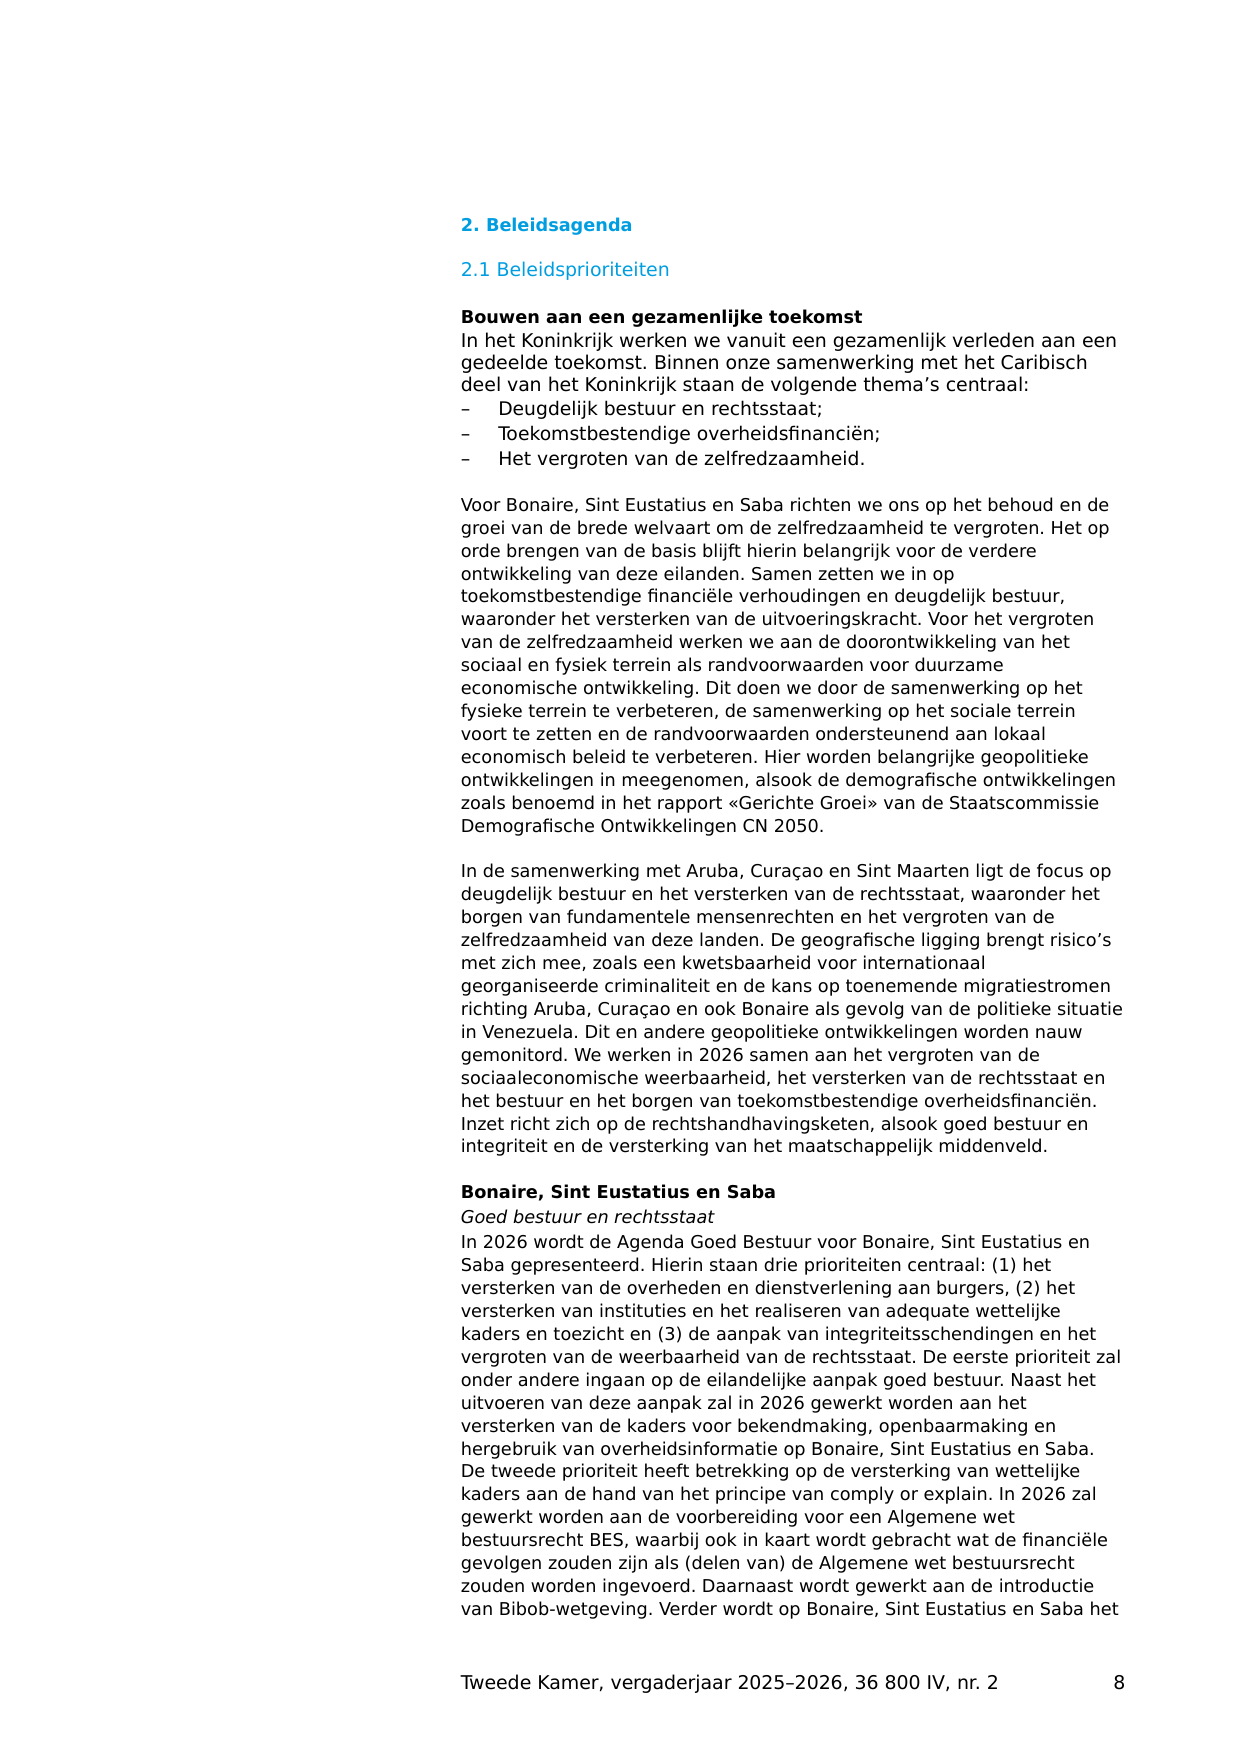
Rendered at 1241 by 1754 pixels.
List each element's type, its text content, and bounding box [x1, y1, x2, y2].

title 2. Beleidsagenda [461, 213, 1125, 236]
text Bonaire, Sint Eustatius en Saba [461, 1180, 1125, 1203]
list Deugdelijk bestuur en rechtsstaat; [461, 396, 1125, 421]
text Voor Bonaire, Sint Eustatius en Saba richten we ons op het behoud en de groei van de brede welvaart om de zelfredzaamheid te vergroten. Het op orde brengen van de basis blijft hierin belangrijk voor de verdere ontwikkeling van deze eilanden. Samen zetten we in op toekomstbestendige financiële verhoudingen en deugdelĳk bestuur, waaronder het versterken van de uitvoeringskracht. Voor het vergroten van de zelfredzaamheid werken we aan de doorontwikkeling van het sociaal en fysiek terrein als randvoorwaarden voor duurzame economische ontwikkeling. Dit doen we door de samenwerking op het fysieke terrein te verbeteren, de samenwerking op het sociale terrein voort te zetten en de randvoorwaarden ondersteunend aan lokaal economisch beleid te verbeteren. Hier worden belangrijke geopolitieke ontwikkelingen in meegenomen, alsook de demografische ontwikkelingen zoals benoemd in het rapport «Gerichte Groei» van de Staatscommissie Demografische Ontwikkelingen CN 2050. [461, 493, 1125, 837]
title 2.1 Beleidsprioriteiten [461, 259, 1125, 281]
text In het Koninkrĳk werken we vanuit een gezamenlĳk verleden aan een gedeelde toekomst. Binnen onze samenwerking met het Caribisch deel van het Koninkrĳk staan de volgende thema’s centraal: [461, 330, 1125, 396]
text In 2026 wordt de Agenda Goed Bestuur voor Bonaire, Sint Eustatius en Saba gepresenteerd. Hierin staan drie prioriteiten centraal: (1) het versterken van de overheden en dienstverlening aan burgers, (2) het versterken van instituties en het realiseren van adequate wettelijke kaders en toezicht en (3) de aanpak van integriteitsschendingen en het vergroten van de weerbaarheid van de rechtsstaat. De eerste prioriteit zal onder andere ingaan op de eilandelijke aanpak goed bestuur. Naast het uitvoeren van deze aanpak zal in 2026 gewerkt worden aan het versterken van de kaders voor bekendmaking, openbaarmaking en hergebruik van overheidsinformatie op Bonaire, Sint Eustatius en Saba. De tweede prioriteit heeft betrekking op de versterking van wettelijke kaders aan de hand van het principe van comply or explain. In 2026 zal gewerkt worden aan de voorbereiding voor een Algemene wet bestuursrecht BES, waarbij ook in kaart wordt gebracht wat de financiële gevolgen zouden zijn als (delen van) de Algemene wet bestuursrecht zouden worden ingevoerd. Daarnaast wordt gewerkt aan de introductie van Bibob-wetgeving. Verder wordt op Bonaire, Sint Eustatius en Saba het [461, 1230, 1125, 1620]
text In de samenwerking met Aruba, Curaçao en Sint Maarten ligt de focus op deugdelĳk bestuur en het versterken van de rechtsstaat, waaronder het borgen van fundamentele mensenrechten en het vergroten van de zelfredzaamheid van deze landen. De geografische ligging brengt risico’s met zich mee, zoals een kwetsbaarheid voor internationaal georganiseerde criminaliteit en de kans op toenemende migratiestromen richting Aruba, Curaçao en ook Bonaire als gevolg van de politieke situatie in Venezuela. Dit en andere geopolitieke ontwikkelingen worden nauw gemonitord. We werken in 2026 samen aan het vergroten van de sociaaleconomische weerbaarheid, het versterken van de rechtsstaat en het bestuur en het borgen van toekomstbestendige overheidsfinanciën. Inzet richt zich op de rechtshandhavingsketen, alsook goed bestuur en integriteit en de versterking van het maatschappelijk middenveld. [461, 859, 1125, 1157]
list Het vergroten van de zelfredzaamheid. [461, 446, 1125, 471]
text Bouwen aan een gezamenlĳke toekomst [461, 305, 1125, 328]
text Goed bestuur en rechtsstaat [461, 1205, 1125, 1228]
list Toekomstbestendige overheidsfinanciën; [461, 421, 1125, 446]
